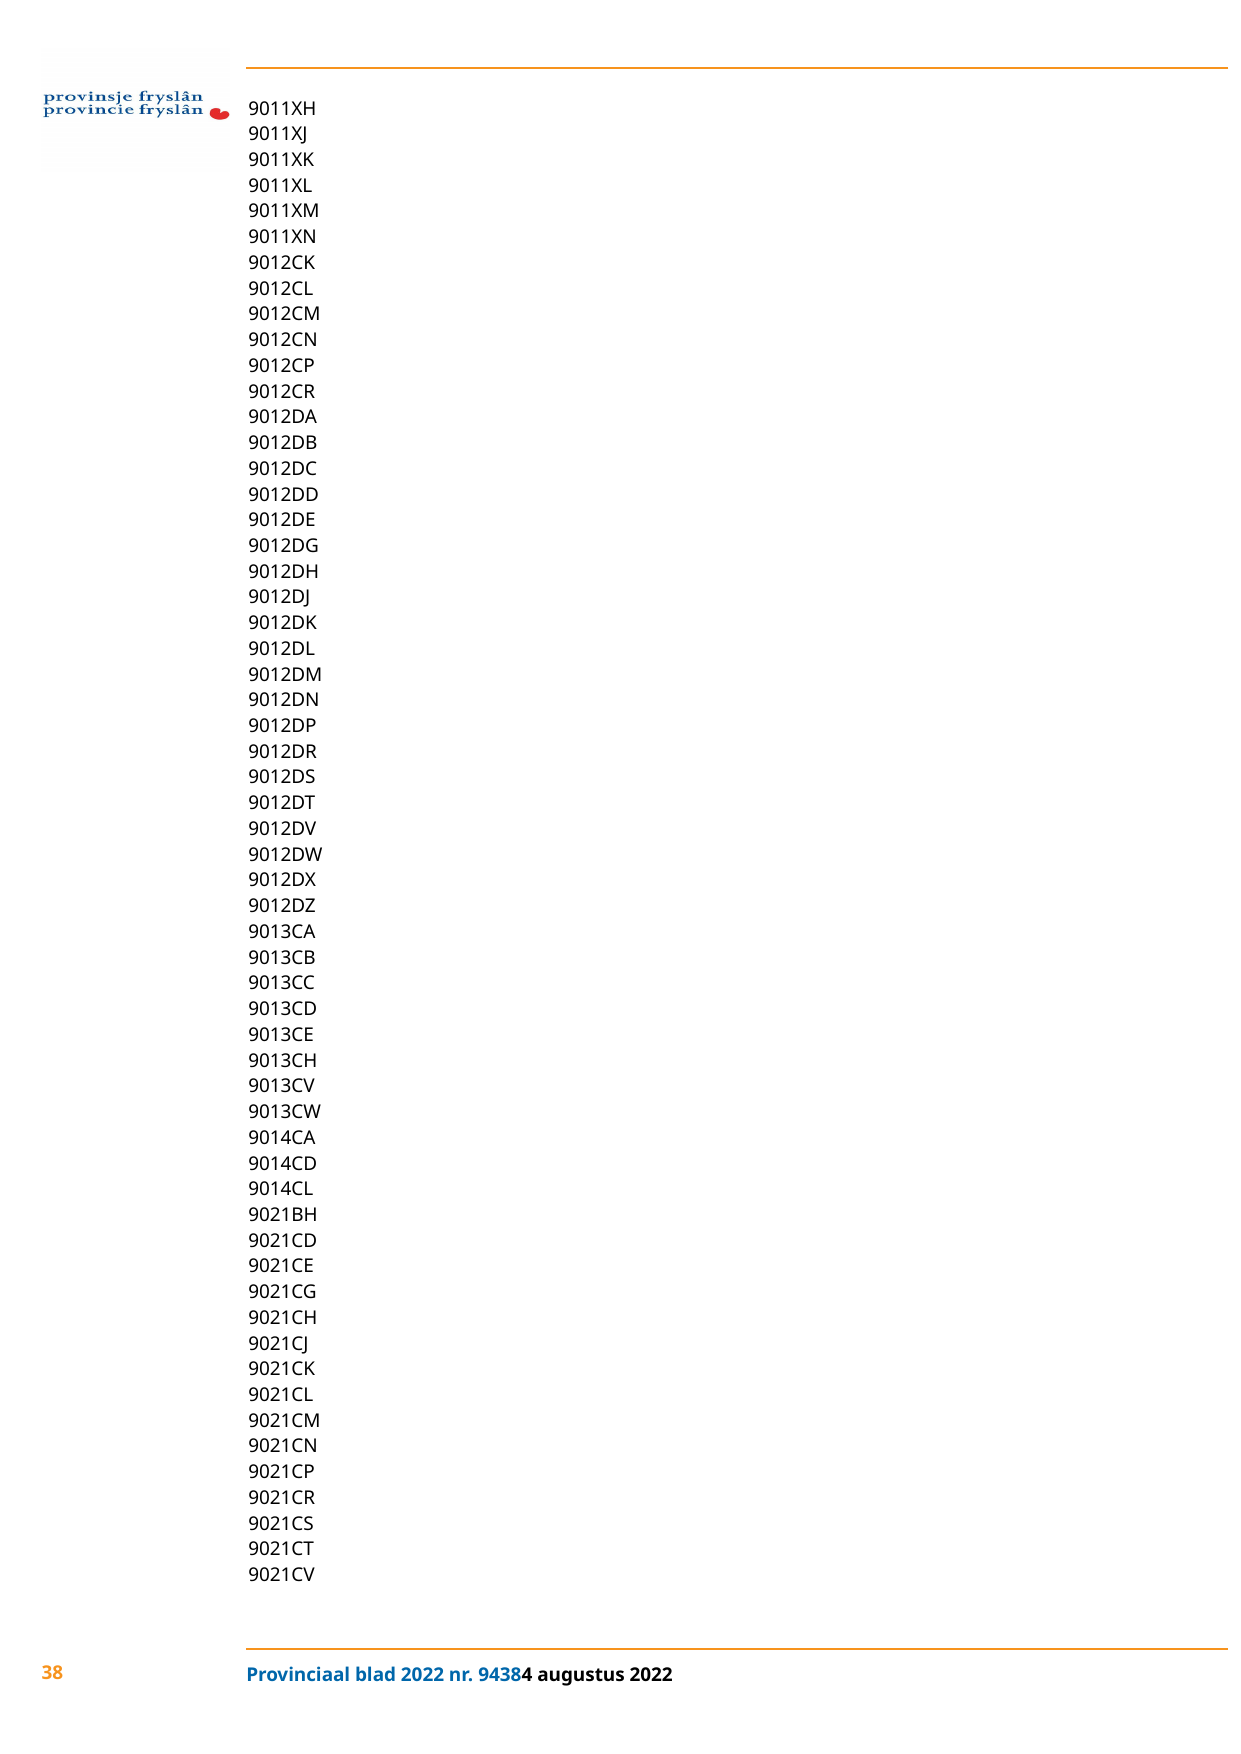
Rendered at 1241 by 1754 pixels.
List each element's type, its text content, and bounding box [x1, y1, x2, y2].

table_cell 9021BH [248, 1201, 1152, 1227]
table_cell 9013CW [248, 1098, 1152, 1124]
table_cell 9012DN [248, 687, 1152, 712]
table_cell 9011XK [248, 146, 1152, 172]
table_cell 9013CD [248, 995, 1152, 1021]
table_cell 9011XM [248, 198, 1152, 223]
table_cell 9021CM [248, 1407, 1152, 1433]
table_cell 9021CT [248, 1536, 1152, 1561]
table_cell 9012DG [248, 532, 1152, 558]
table_cell 9021CP [248, 1459, 1152, 1484]
table_cell 9012CN [248, 326, 1152, 352]
table_cell 9021CJ [248, 1330, 1152, 1356]
table_cell 9013CA [248, 918, 1152, 944]
table_cell 9012DH [248, 558, 1152, 584]
table_cell 9021CD [248, 1227, 1152, 1253]
table_cell 9021CG [248, 1278, 1152, 1304]
table_cell 9012DL [248, 635, 1152, 661]
table_cell 9012DS [248, 764, 1152, 789]
table_cell 9012DR [248, 738, 1152, 764]
table_cell 9011XN [248, 224, 1152, 249]
picture [41, 47, 231, 172]
table_cell 9012DC [248, 455, 1152, 481]
table_cell 9021CH [248, 1304, 1152, 1330]
table_cell 9021CS [248, 1510, 1152, 1536]
table_cell 9021CL [248, 1381, 1152, 1407]
table_cell 9021CK [248, 1356, 1152, 1381]
table_cell 9012CP [248, 352, 1152, 378]
table_cell 9011XJ [248, 121, 1152, 146]
table_cell 9012DZ [248, 893, 1152, 918]
table_cell 9012CR [248, 378, 1152, 403]
table_cell 9013CB [248, 944, 1152, 969]
table_cell 9012DA [248, 404, 1152, 429]
table_cell 9013CE [248, 1021, 1152, 1047]
table_cell 9011XH [248, 95, 1152, 121]
table_cell 9012DX [248, 867, 1152, 892]
table_cell 9012CK [248, 249, 1152, 275]
table_cell 9012DJ [248, 584, 1152, 609]
table_cell 9021CR [248, 1484, 1152, 1510]
table_cell 9012DP [248, 712, 1152, 738]
table_cell 9014CA [248, 1124, 1152, 1150]
table_cell 9013CC [248, 970, 1152, 995]
table_cell 9012DT [248, 790, 1152, 815]
table_cell 9012DE [248, 506, 1152, 532]
table_cell 9012DM [248, 661, 1152, 687]
table_cell 9012CM [248, 301, 1152, 326]
table_cell 9021CN [248, 1433, 1152, 1458]
table_cell 9014CL [248, 1175, 1152, 1201]
table_cell 9013CV [248, 1073, 1152, 1098]
table_cell 9011XL [248, 172, 1152, 198]
table_cell 9012DW [248, 841, 1152, 867]
table_cell 9013CH [248, 1047, 1152, 1072]
table_cell 9012DB [248, 429, 1152, 455]
table_cell 9012CL [248, 275, 1152, 301]
table_cell 9014CD [248, 1150, 1152, 1175]
table_cell 9021CV [248, 1561, 1152, 1587]
table_cell 9012DD [248, 481, 1152, 506]
table_cell 9021CE [248, 1253, 1152, 1278]
table_cell 9012DK [248, 609, 1152, 635]
table_cell 9012DV [248, 815, 1152, 841]
